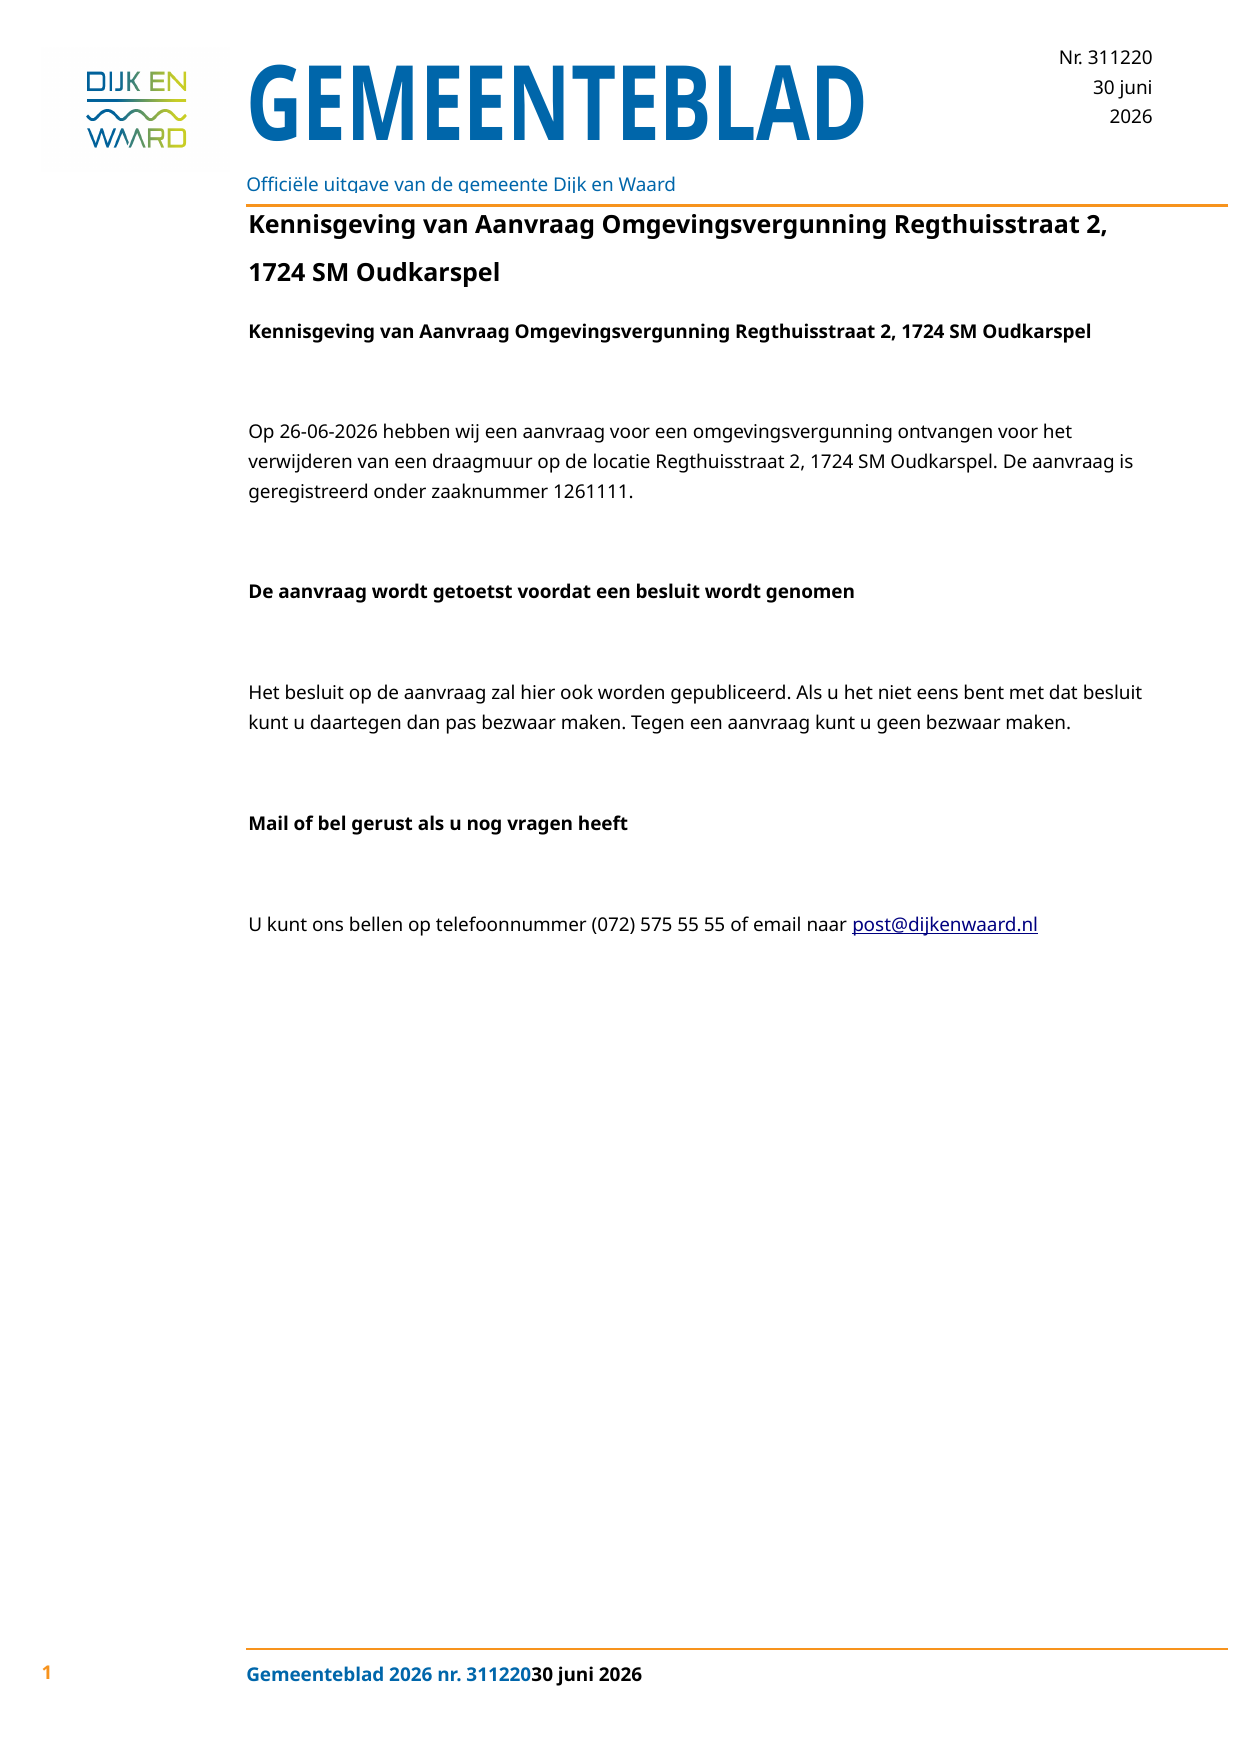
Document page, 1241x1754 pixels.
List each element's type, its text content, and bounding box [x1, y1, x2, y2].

text Mail of bel gerust als u nog vragen heeft [248, 810, 1152, 836]
picture [41, 47, 231, 172]
text U kunt ons bellen op telefoonnummer (072) 575 55 55 of email naar post@dijkenwaard.nl [248, 911, 1152, 937]
text Op 26-06-2026 hebben wij een aanvraag voor een omgevingsvergunning ontvangen voor het verwijderen van een draagmuur op de locatie Regthuisstraat 2, 1724 SM Oudkarspel. De aanvraag is geregistreerd onder zaaknummer 1261111. [248, 419, 1152, 504]
text Kennisgeving van Aanvraag Omgevingsvergunning Regthuisstraat 2, 1724 SM Oudkarspel [248, 318, 1152, 344]
text Kennisgeving van Aanvraag Omgevingsvergunning Regthuisstraat 2, 1724 SM Oudkarspel [248, 207, 1152, 288]
text De aanvraag wordt getoetst voordat een besluit wordt genomen [248, 579, 1152, 604]
text Het besluit op de aanvraag zal hier ook worden gepubliceerd. Als u het niet eens bent met dat besluit kunt u daartegen dan pas bezwaar maken. Tegen een aanvraag kunt u geen bezwaar maken. [248, 679, 1152, 735]
